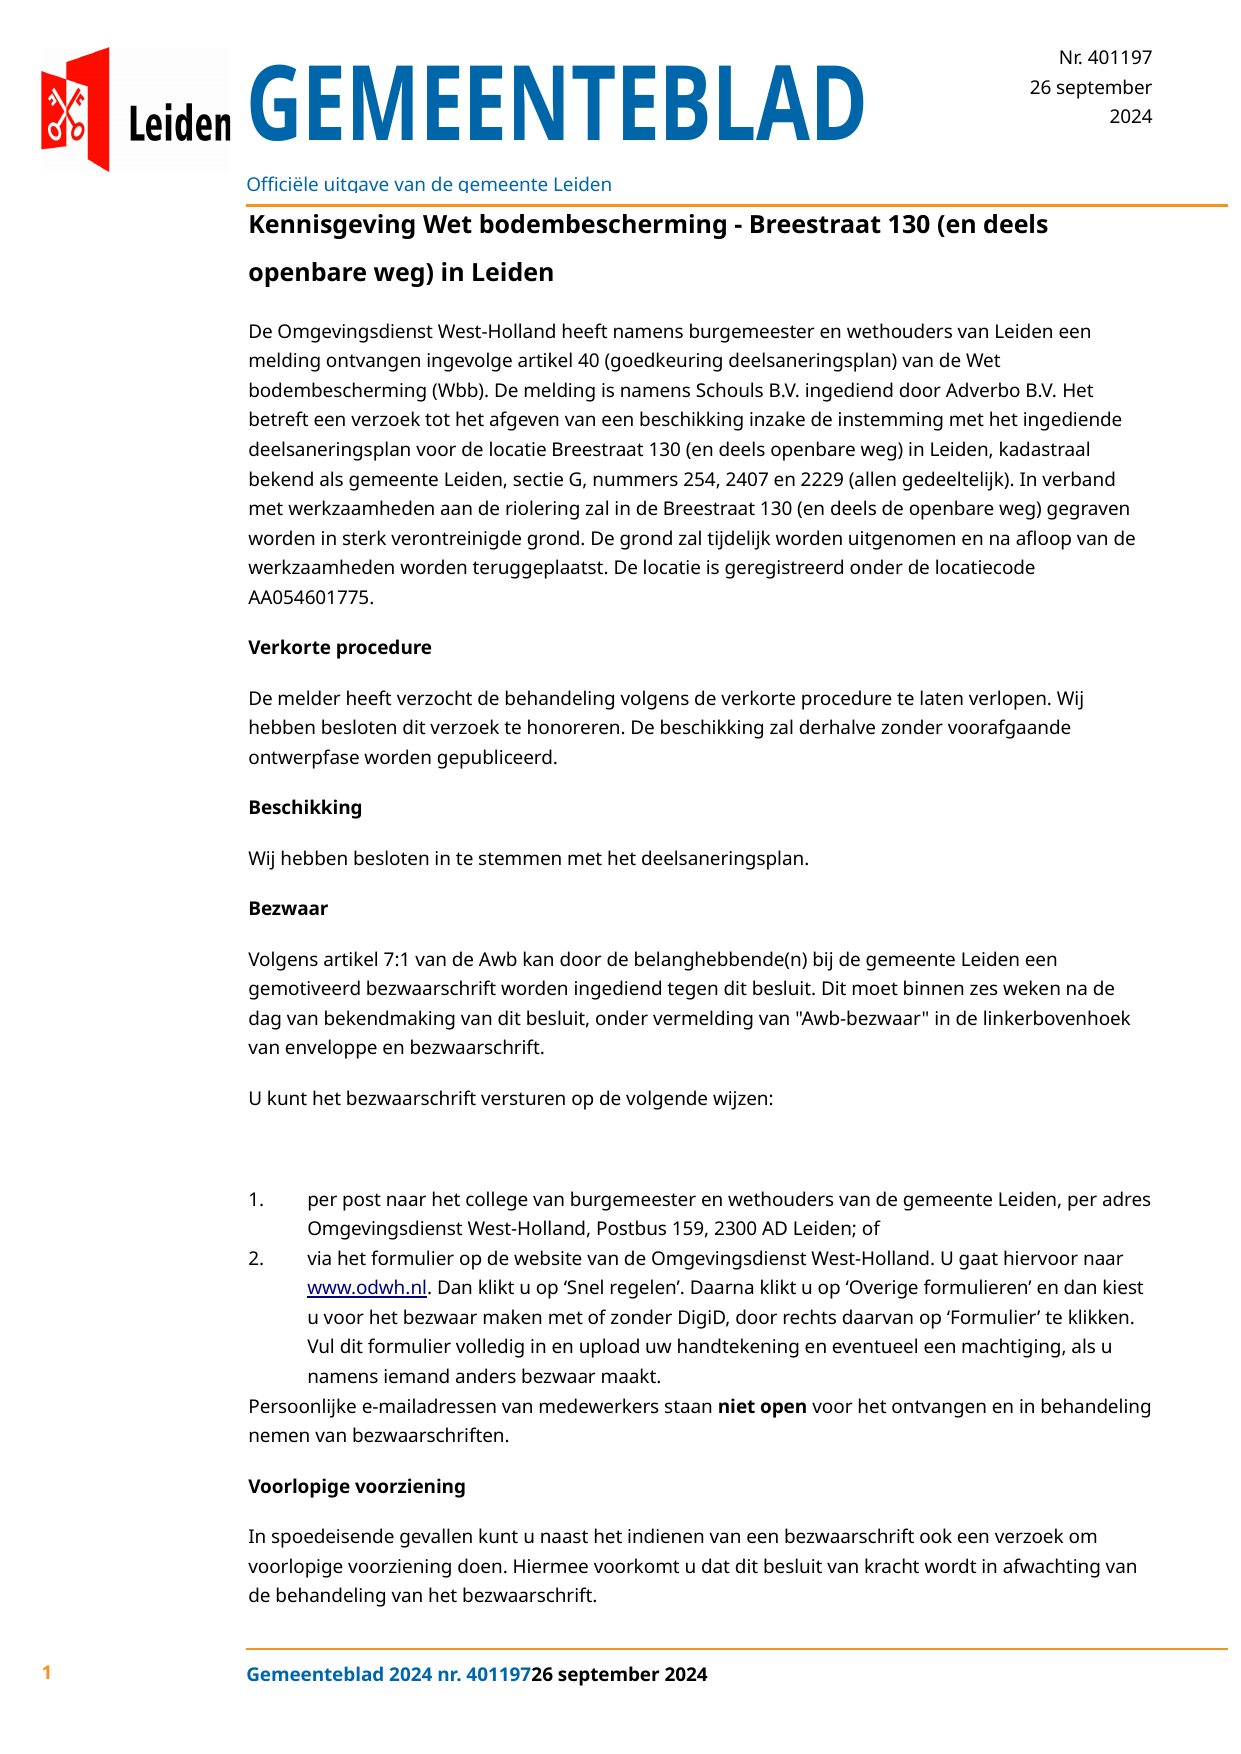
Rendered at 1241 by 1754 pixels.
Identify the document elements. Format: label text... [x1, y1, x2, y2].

text De melder heeft verzocht de behandeling volgens de verkorte procedure te laten verlopen. Wij hebben besloten dit verzoek te honoreren. De beschikking zal derhalve zonder voorafgaande ontwerpfase worden gepubliceerd. [248, 685, 1152, 770]
text Verkorte procedure [248, 634, 1152, 660]
text Volgens artikel 7:1 van de Awb kan door de belanghebbende(n) bij de gemeente Leiden een gemotiveerd bezwaarschrift worden ingediend tegen dit besluit. Dit moet binnen zes weken na de dag van bekendmaking van dit besluit, onder vermelding van "Awb-bezwaar" in de linkerbovenhoek van enveloppe en bezwaarschrift. [248, 946, 1152, 1060]
text In spoedeisende gevallen kunt u naast het indienen van een bezwaarschrift ook een verzoek om voorlopige voorziening doen. Hiermee voorkomt u dat dit besluit van kracht wordt in afwachting van de behandeling van het bezwaarschrift. [248, 1523, 1152, 1608]
text Persoonlijke e-mailadressen van medewerkers staan niet open voor het ontvangen en in behandeling nemen van bezwaarschriften. [248, 1393, 1152, 1448]
text Voorlopige voorziening [248, 1473, 1152, 1499]
text U kunt het bezwaarschrift versturen op de volgende wijzen: [248, 1085, 1152, 1111]
text Bezwaar [248, 895, 1152, 921]
picture [41, 47, 231, 172]
text De Omgevingsdienst West-Holland heeft namens burgemeester en wethouders van Leiden een melding ontvangen ingevolge artikel 40 (goedkeuring deelsaneringsplan) van de Wet bodembescherming (Wbb). De melding is namens Schouls B.V. ingediend door Adverbo B.V. Het betreft een verzoek tot het afgeven van een beschikking inzake de instemming met het ingediende deelsaneringsplan voor de locatie Breestraat 130 (en deels openbare weg) in Leiden, kadastraal bekend als gemeente Leiden, sectie G, nummers 254, 2407 en 2229 (allen gedeeltelijk). In verband met werkzaamheden aan de riolering zal in de Breestraat 130 (en deels de openbare weg) gegraven worden in sterk verontreinigde grond. De grond zal tijdelijk worden uitgenomen en na afloop van de werkzaamheden worden teruggeplaatst. De locatie is geregistreerd onder de locatiecode AA054601775. [248, 318, 1152, 610]
text Beschikking [248, 794, 1152, 820]
list per post naar het college van burgemeester en wethouders van de gemeente Leiden, per adres Omgevingsdienst West-Holland, Postbus 159, 2300 AD Leiden; of [248, 1186, 1152, 1241]
text Wij hebben besloten in te stemmen met het deelsaneringsplan. [248, 845, 1152, 871]
text Kennisgeving Wet bodembescherming - Breestraat 130 (en deels openbare weg) in Leiden [248, 207, 1152, 288]
list via het formulier op de website van de Omgevingsdienst West-Holland. U gaat hiervoor naar www.odwh.nl. Dan klikt u op ‘Snel regelen’. Daarna klikt u op ‘Overige formulieren’ en dan kiest u voor het bezwaar maken met of zonder DigiD, door rechts daarvan op ‘Formulier’ te klikken. Vul dit formulier volledig in en upload uw handtekening en eventueel een machtiging, als u namens iemand anders bezwaar maakt. [248, 1245, 1152, 1389]
